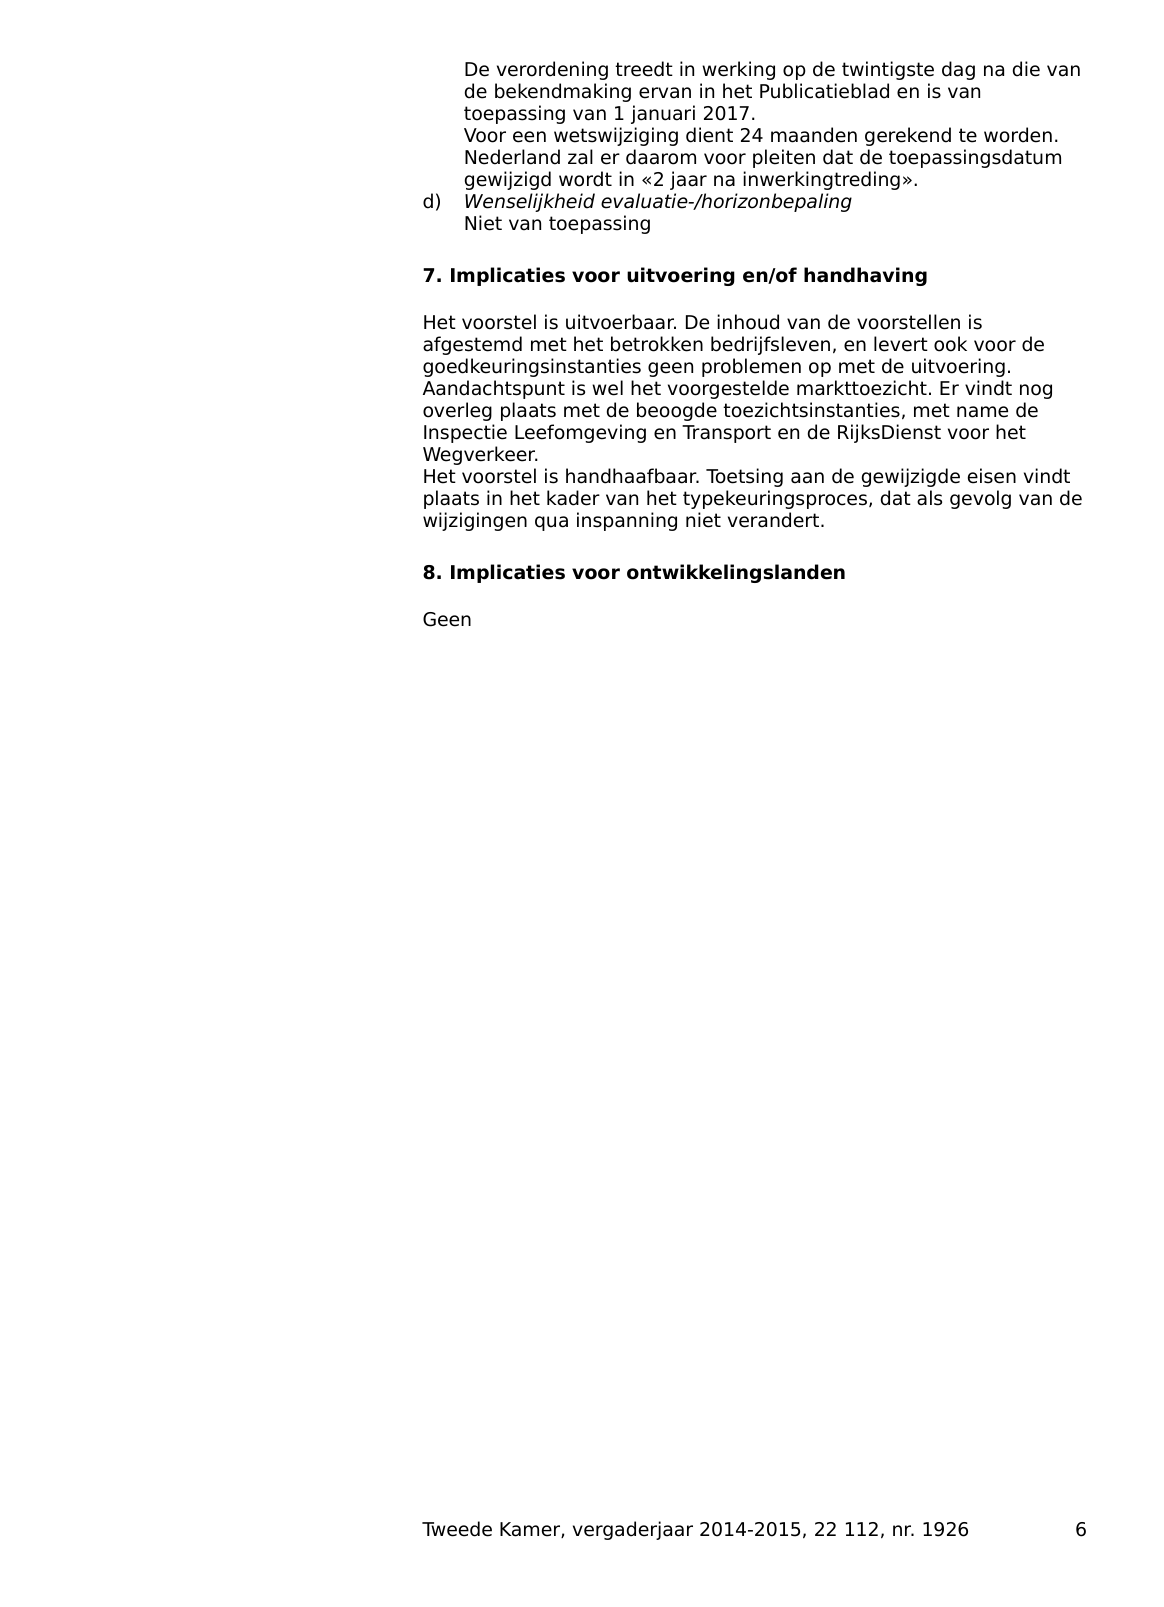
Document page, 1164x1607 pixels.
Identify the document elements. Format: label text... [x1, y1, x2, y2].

subtitle 7. Implicaties voor uitvoering en/of handhaving [422, 265, 1087, 287]
text De verordening treedt in werking op de twintigste dag na die van de bekendmaking ervan in het Publicatieblad en is van toepassing van 1 januari 2017. [464, 59, 1087, 125]
text Voor een wetswijziging dient 24 maanden gerekend te worden. Nederland zal er daarom voor pleiten dat de toepassingsdatum gewijzigd wordt in «2 jaar na inwerkingtreding». [464, 125, 1087, 191]
subtitle 8. Implicaties voor ontwikkelingslanden [422, 562, 1087, 584]
text Het voorstel is handhaafbaar. Toetsing aan de gewijzigde eisen vindt plaats in het kader van het typekeuringsproces, dat als gevolg van de wijzigingen qua inspanning niet verandert. [422, 466, 1087, 532]
text Geen [422, 609, 1087, 631]
text d) Wenselijkheid evaluatie-/horizonbepaling [422, 191, 1087, 213]
text Het voorstel is uitvoerbaar. De inhoud van de voorstellen is afgestemd met het betrokken bedrijfsleven, en levert ook voor de goedkeuringsinstanties geen problemen op met de uitvoering. Aandachtspunt is wel het voorgestelde markttoezicht. Er vindt nog overleg plaats met de beoogde toezichtsinstanties, met name de Inspectie Leefomgeving en Transport en de RijksDienst voor het Wegverkeer. [422, 312, 1087, 466]
text Niet van toepassing [464, 213, 1087, 235]
